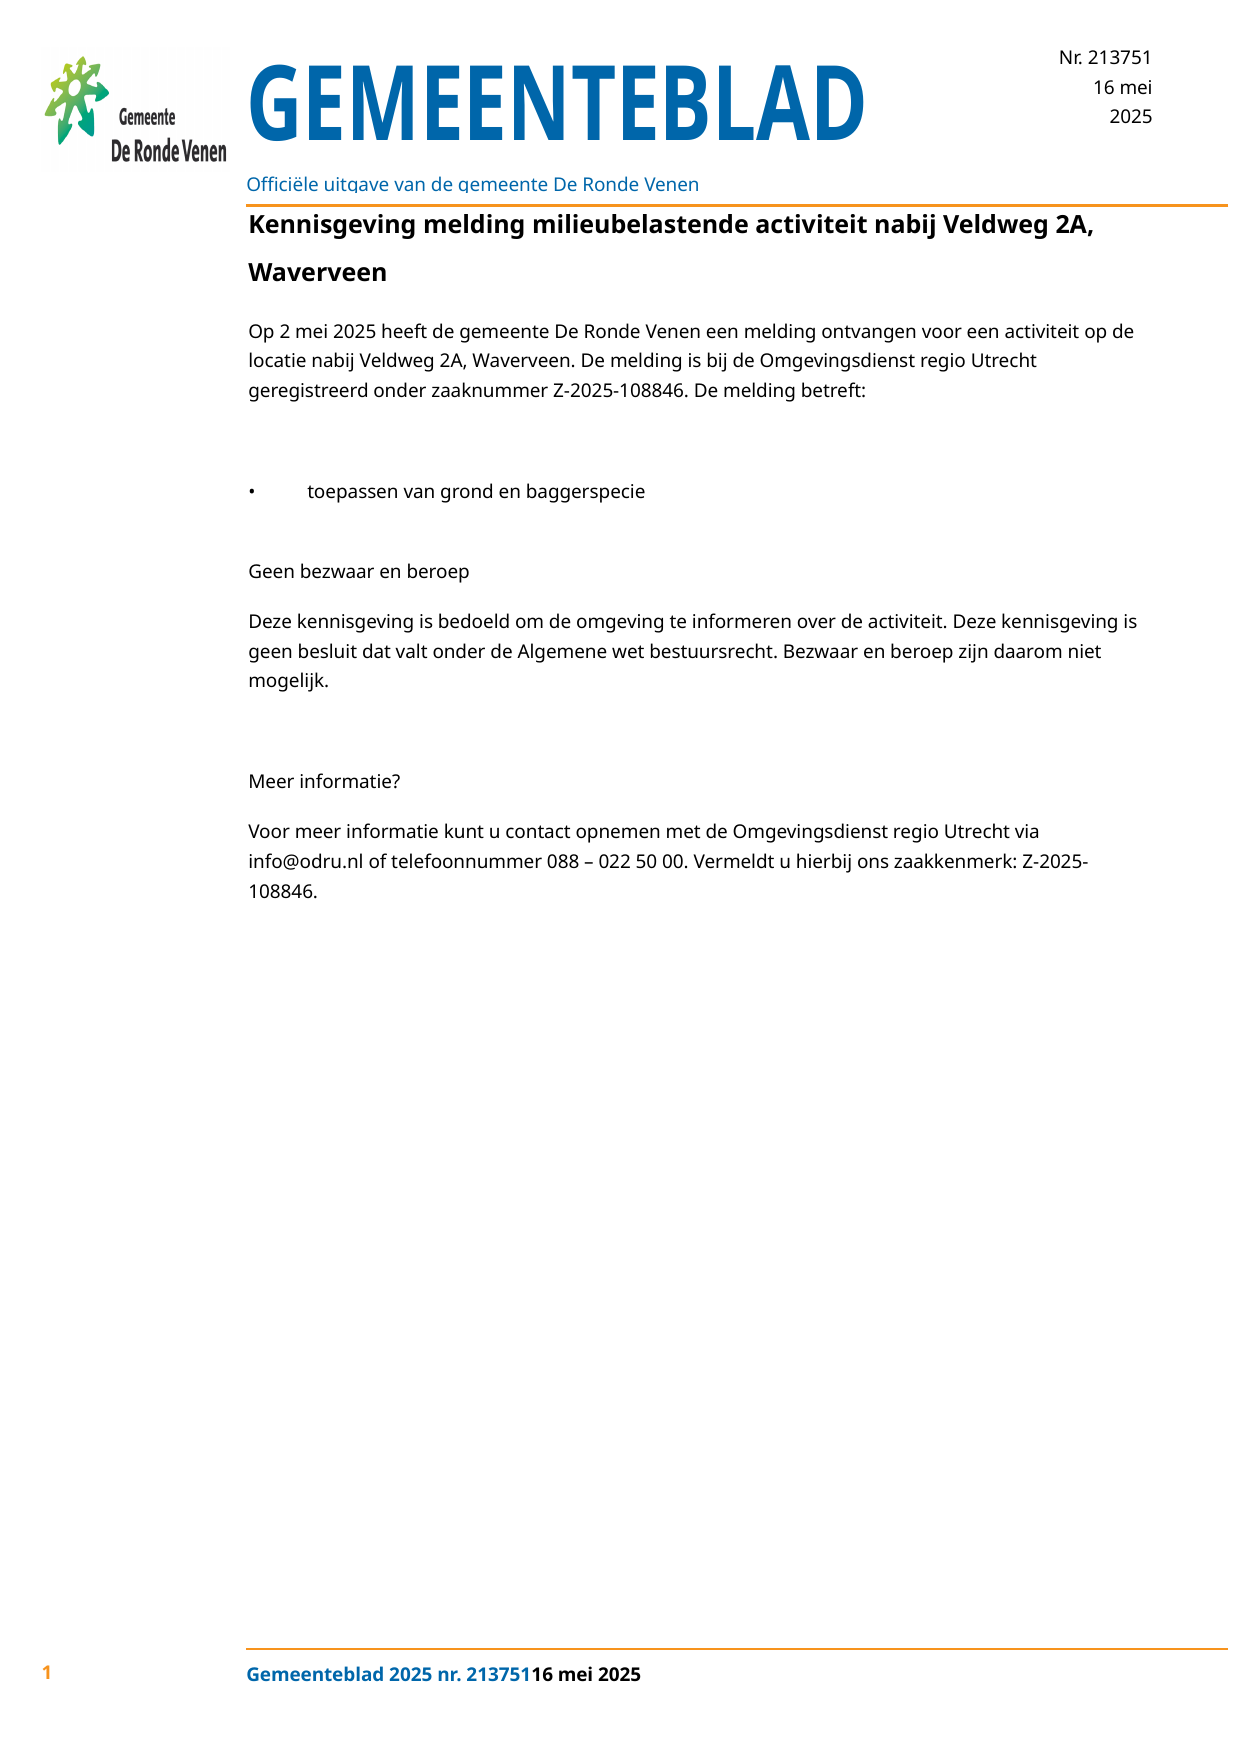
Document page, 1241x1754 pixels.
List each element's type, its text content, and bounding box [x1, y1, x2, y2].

text Kennisgeving melding milieubelastende activiteit nabij Veldweg 2A, Waverveen [248, 207, 1152, 288]
text Voor meer informatie kunt u contact opnemen met de Omgevingsdienst regio Utrecht via info@odru.nl of telefoonnummer 088 – 022 50 00. Vermeldt u hierbij ons zaakkenmerk: Z-2025-108846. [248, 819, 1152, 904]
list toepassen van grond en baggerspecie [248, 478, 1152, 504]
text Meer informatie? [248, 768, 1152, 794]
text Op 2 mei 2025 heeft de gemeente De Ronde Venen een melding ontvangen voor een activiteit op de locatie nabij Veldweg 2A, Waverveen. De melding is bij de Omgevingsdienst regio Utrecht geregistreerd onder zaaknummer Z-2025-108846. De melding betreft: [248, 318, 1152, 403]
text Geen bezwaar en beroep [248, 558, 1152, 584]
picture [41, 47, 231, 172]
text Deze kennisgeving is bedoeld om de omgeving te informeren over de activiteit. Deze kennisgeving is geen besluit dat valt onder de Algemene wet bestuursrecht. Bezwaar en beroep zijn daarom niet mogelijk. [248, 608, 1152, 693]
